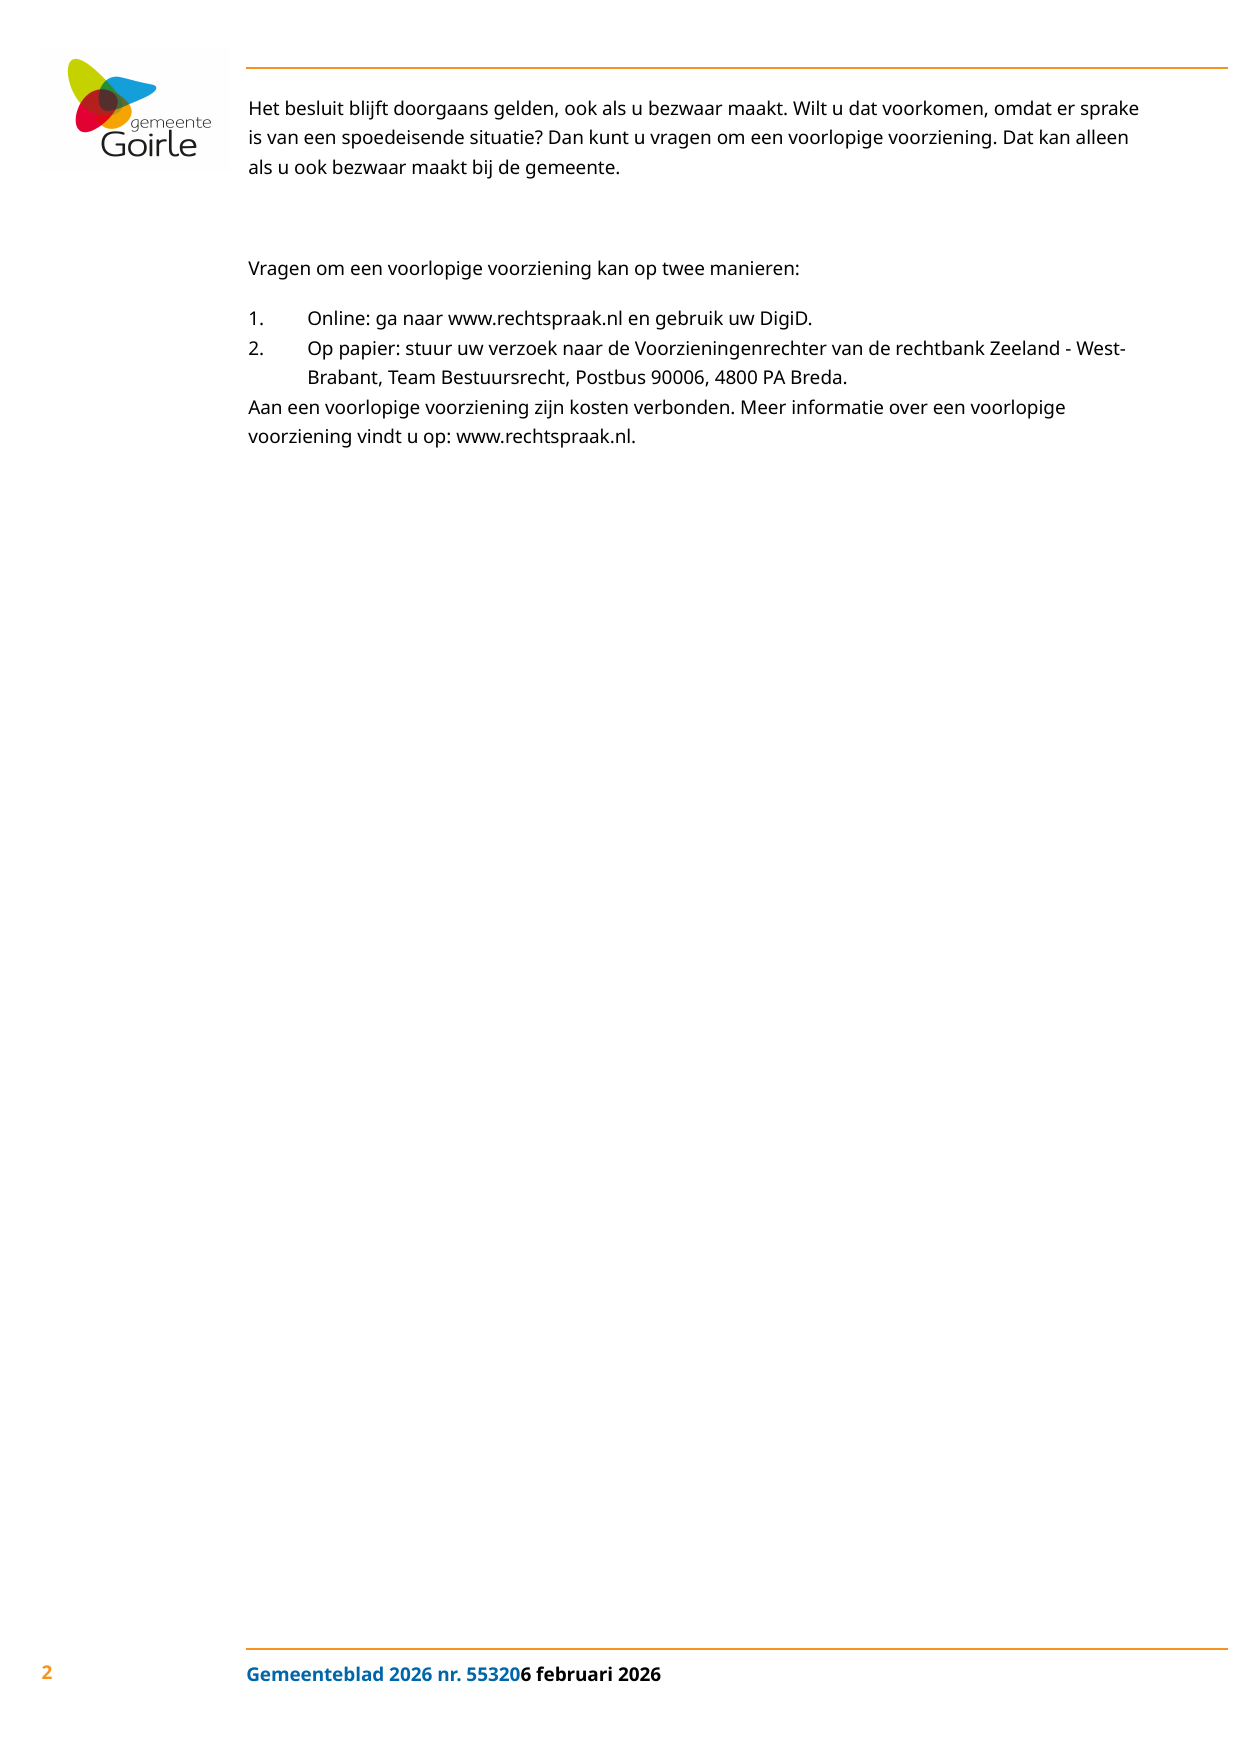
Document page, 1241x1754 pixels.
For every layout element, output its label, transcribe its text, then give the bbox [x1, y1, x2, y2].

list Op papier: stuur uw verzoek naar de Voorzieningenrechter van de rechtbank Zeeland - West-Brabant, Team Bestuursrecht, Postbus 90006, 4800 PA Breda. [248, 335, 1152, 390]
text Het besluit blijft doorgaans gelden, ook als u bezwaar maakt. Wilt u dat voorkomen, omdat er sprake is van een spoedeisende situatie? Dan kunt u vragen om een voorlopige voorziening. Dat kan alleen als u ook bezwaar maakt bij de gemeente. [248, 95, 1152, 180]
list Online: ga naar www.rechtspraak.nl en gebruik uw DigiD. [248, 305, 1152, 331]
text Aan een voorlopige voorziening zijn kosten verbonden. Meer informatie over een voorlopige voorziening vindt u op: www.rechtspraak.nl. [248, 394, 1152, 449]
text Vragen om een voorlopige voorziening kan op twee manieren: [248, 255, 1152, 281]
picture [41, 47, 231, 172]
